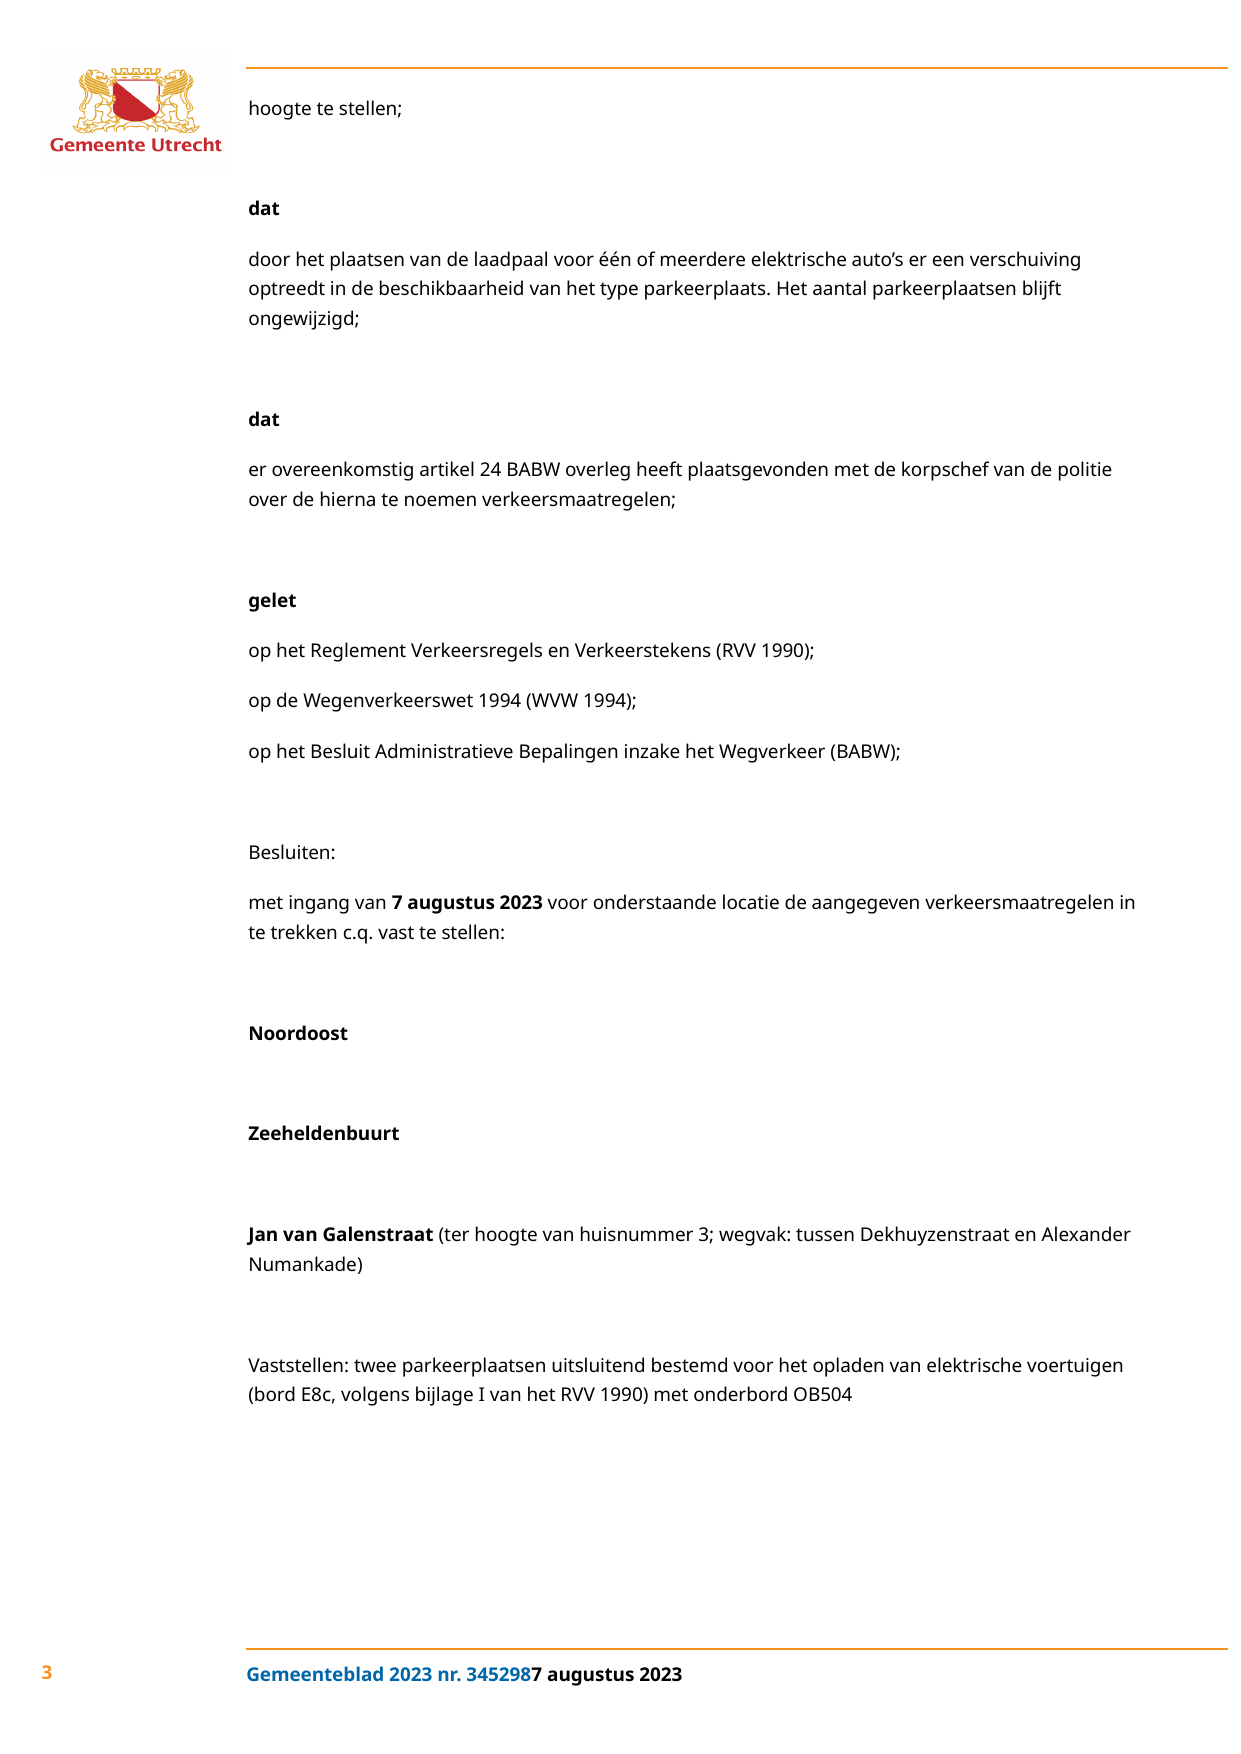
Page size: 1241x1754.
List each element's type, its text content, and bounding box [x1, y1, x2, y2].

text door het plaatsen van de laadpaal voor één of meerdere elektrische auto’s er een verschuiving optreedt in de beschikbaarheid van het type parkeerplaats. Het aantal parkeerplaatsen blijft ongewijzigd; [248, 246, 1152, 331]
text er overeenkomstig artikel 24 BABW overleg heeft plaatsgevonden met de korpschef van de politie over de hierna te noemen verkeersmaatregelen; [248, 456, 1152, 512]
text op het Besluit Administratieve Bepalingen inzake het Wegverkeer (BABW); [248, 738, 1152, 764]
text dat [248, 406, 1152, 432]
picture [41, 47, 231, 172]
text op de Wegenverkeerswet 1994 (WVW 1994); [248, 688, 1152, 713]
text op het Reglement Verkeersregels en Verkeerstekens (RVV 1990); [248, 637, 1152, 663]
text gelet [248, 587, 1152, 613]
text Vaststellen: twee parkeerplaatsen uitsluitend bestemd voor het opladen van elektrische voertuigen (bord E8c, volgens bijlage I van het RVV 1990) met onderbord OB504 [248, 1352, 1152, 1407]
text Jan van Galenstraat (ter hoogte van huisnummer 3; wegvak: tussen Dekhuyzenstraat en Alexander Numankade) [248, 1221, 1152, 1277]
text dat [248, 196, 1152, 221]
text hoogte te stellen; [248, 95, 1152, 121]
text Noordoost [248, 1020, 1152, 1046]
text met ingang van 7 augustus 2023 voor onderstaande locatie de aangegeven verkeersmaatregelen in te trekken c.q. vast te stellen: [248, 889, 1152, 945]
text Zeeheldenbuurt [248, 1121, 1152, 1146]
text Besluiten: [248, 839, 1152, 865]
